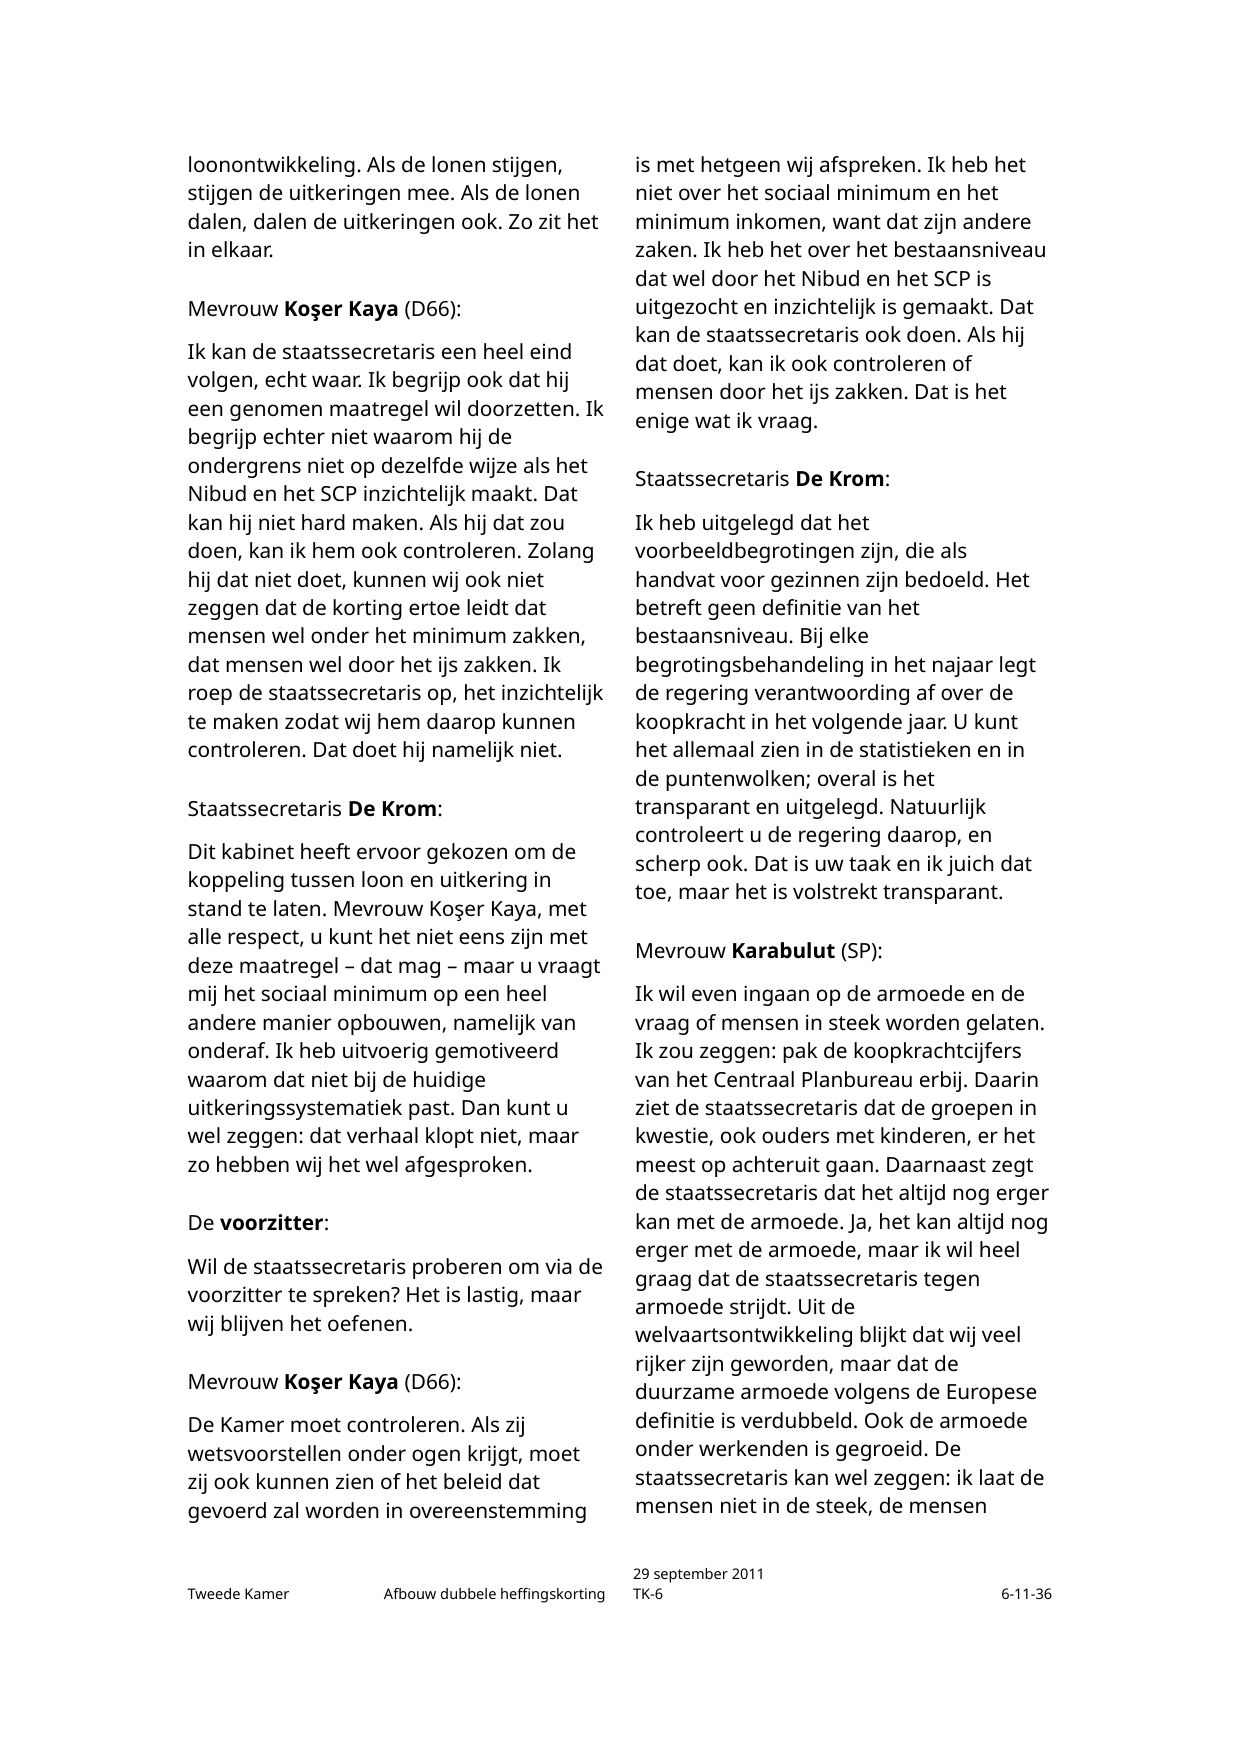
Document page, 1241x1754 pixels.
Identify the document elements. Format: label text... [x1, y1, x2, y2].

text Dit kabinet heeft ervoor gekozen om de koppeling tussen loon en uitkering in stand te laten. Mevrouw Koşer Kaya, met alle respect, u kunt het niet eens zijn met deze maatregel – dat mag – maar u vraagt mij het sociaal minimum op een heel andere manier opbouwen, namelijk van onderaf. Ik heb uitvoerig gemotiveerd waarom dat niet bij de huidige uitkeringssystematiek past. Dan kunt u wel zeggen: dat verhaal klopt niet, maar zo hebben wij het wel afgesproken. [187, 837, 605, 1178]
text is met hetgeen wij afspreken. Ik heb het niet over het sociaal minimum en het minimum inkomen, want dat zijn andere zaken. Ik heb het over het bestaansniveau dat wel door het Nibud en het SCP is uitgezocht en inzichtelijk is gemaakt. Dat kan de staatssecretaris ook doen. Als hij dat doet, kan ik ook controleren of mensen door het ijs zakken. Dat is het enige wat ik vraag. [635, 150, 1053, 434]
text Mevrouw Karabulut (SP): [635, 936, 1053, 964]
text Staatssecretaris De Krom: [635, 464, 1053, 493]
text Ik kan de staatssecretaris een heel eind volgen, echt waar. Ik begrijp ook dat hij een genomen maatregel wil doorzetten. Ik begrijp echter niet waarom hij de ondergrens niet op dezelfde wijze als het Nibud en het SCP inzichtelijk maakt. Dat kan hij niet hard maken. Als hij dat zou doen, kan ik hem ook controleren. Zolang hij dat niet doet, kunnen wij ook niet zeggen dat de korting ertoe leidt dat mensen wel onder het minimum zakken, dat mensen wel door het ijs zakken. Ik roep de staatssecretaris op, het inzichtelijk te maken zodat wij hem daarop kunnen controleren. Dat doet hij namelijk niet. [187, 337, 605, 764]
text Wil de staatssecretaris proberen om via de voorzitter te spreken? Het is lastig, maar wij blijven het oefenen. [187, 1252, 605, 1337]
text Mevrouw Koşer Kaya (D66): [187, 294, 605, 322]
text Ik heb uitgelegd dat het voorbeeldbegrotingen zijn, die als handvat voor gezinnen zijn bedoeld. Het betreft geen definitie van het bestaansniveau. Bij elke begrotingsbehandeling in het najaar legt de regering verantwoording af over de koopkracht in het volgende jaar. U kunt het allemaal zien in de statistieken en in de puntenwolken; overal is het transparant en uitgelegd. Natuurlijk controleert u de regering daarop, en scherp ook. Dat is uw taak en ik juich dat toe, maar het is volstrekt transparant. [635, 508, 1053, 906]
text loonontwikkeling. Als de lonen stijgen, stijgen de uitkeringen mee. Als de lonen dalen, dalen de uitkeringen ook. Zo zit het in elkaar. [187, 150, 605, 264]
text Staatssecretaris De Krom: [187, 794, 605, 822]
text Ik wil even ingaan op de armoede en de vraag of mensen in steek worden gelaten. Ik zou zeggen: pak de koopkrachtcijfers van het Centraal Planbureau erbij. Daarin ziet de staatssecretaris dat de groepen in kwestie, ook ouders met kinderen, er het meest op achteruit gaan. Daarnaast zegt de staatssecretaris dat het altijd nog erger kan met de armoede. Ja, het kan altijd nog erger met de armoede, maar ik wil heel graag dat de staatssecretaris tegen armoede strijdt. Uit de welvaartsontwikkeling blijkt dat wij veel rijker zijn geworden, maar dat de duurzame armoede volgens de Europese definitie is verdubbeld. Ook de armoede onder werkenden is gegroeid. De staatssecretaris kan wel zeggen: ik laat de mensen niet in de steek, de mensen [635, 979, 1053, 1520]
text De voorzitter: [187, 1208, 605, 1237]
text Mevrouw Koşer Kaya (D66): [187, 1367, 605, 1396]
text De Kamer moet controleren. Als zij wetsvoorstellen onder ogen krijgt, moet zij ook kunnen zien of het beleid dat gevoerd zal worden in overeenstemming [187, 1411, 605, 1524]
